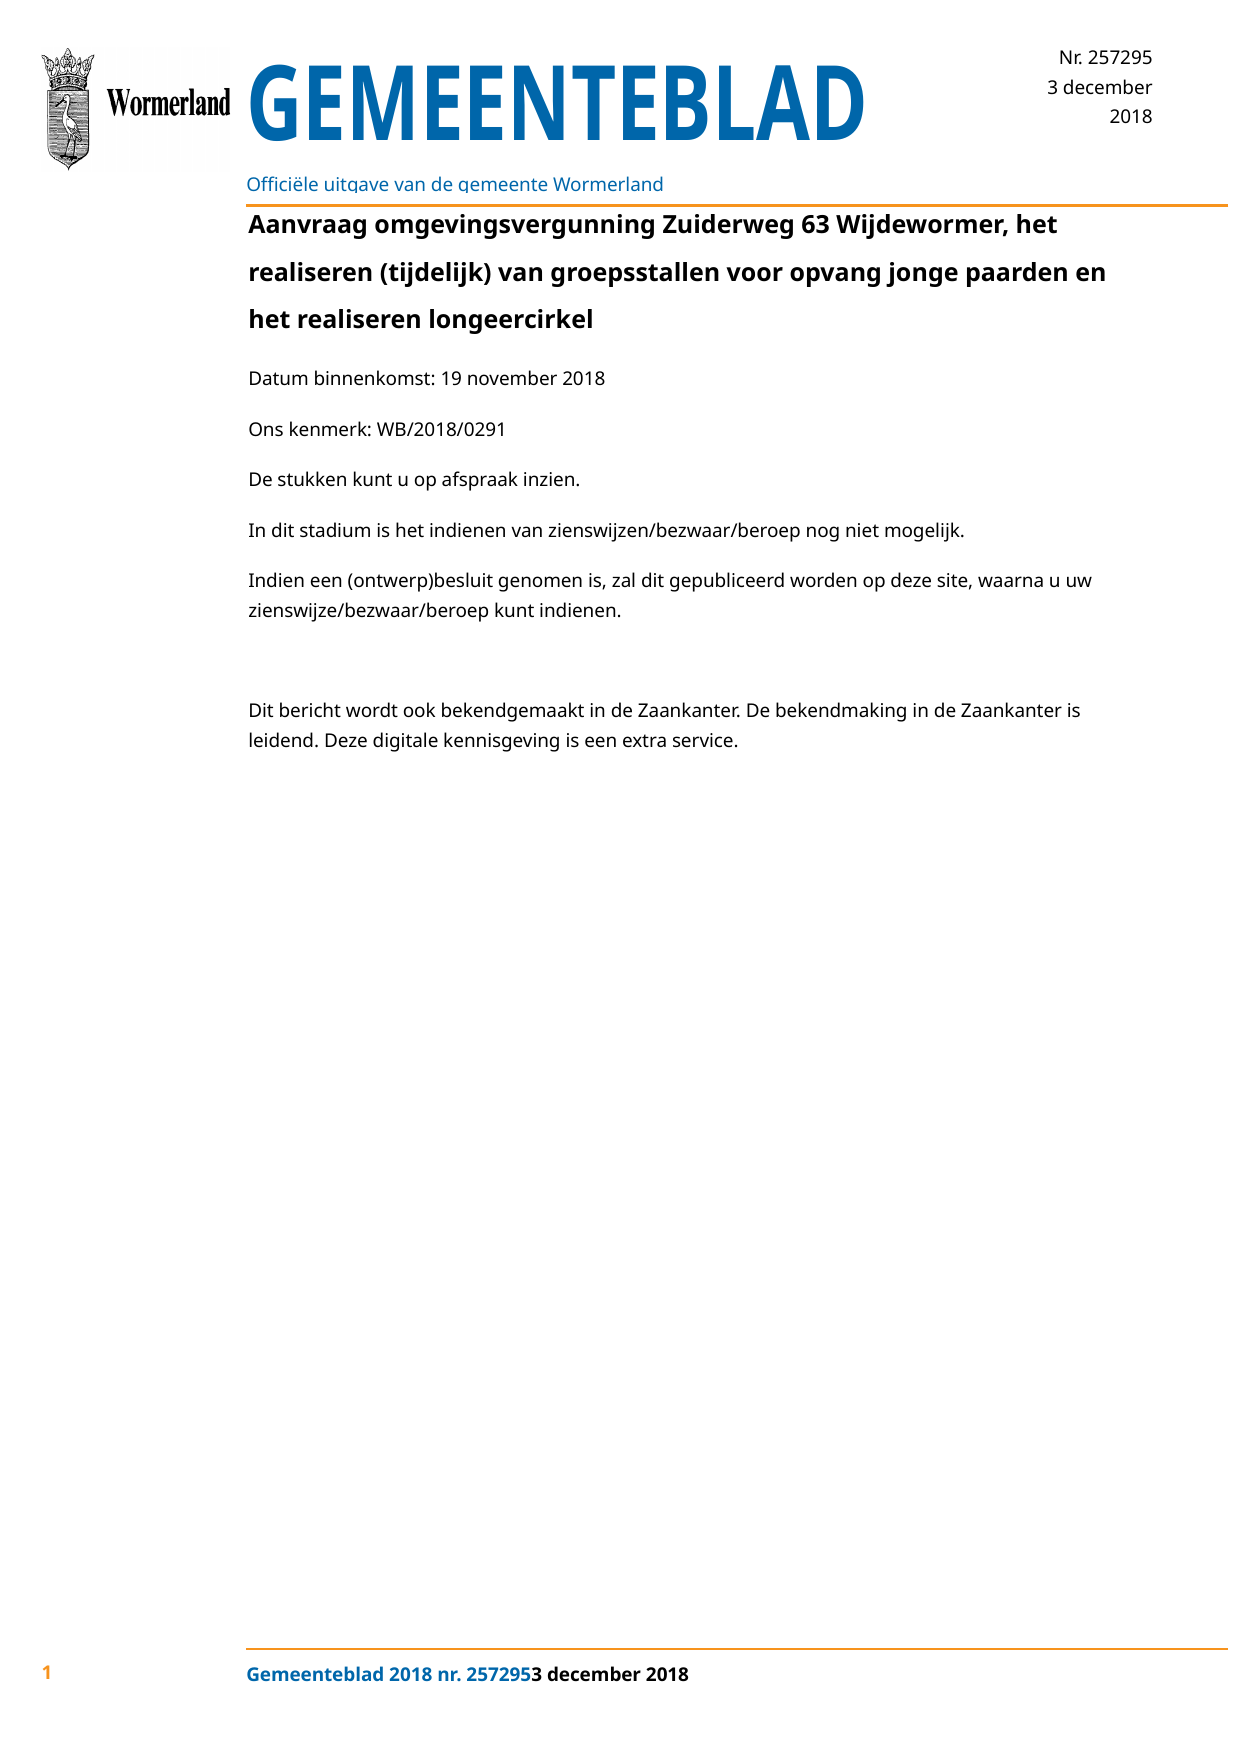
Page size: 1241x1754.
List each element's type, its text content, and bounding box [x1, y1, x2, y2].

text Aanvraag omgevingsvergunning Zuiderweg 63 Wijdewormer, het realiseren (tijdelijk) van groepsstallen voor opvang jonge paarden en het realiseren longeercirkel [248, 207, 1152, 336]
text Ons kenmerk: WB/2018/0291 [248, 416, 1152, 442]
text In dit stadium is het indienen van zienswijzen/bezwaar/beroep nog niet mogelijk. [248, 517, 1152, 542]
text Datum binnenkomst: 19 november 2018 [248, 366, 1152, 391]
text Dit bericht wordt ook bekendgemaakt in de Zaankanter. De bekendmaking in de Zaankanter is leidend. Deze digitale kennisgeving is een extra service. [248, 698, 1152, 753]
text Indien een (ontwerp)besluit genomen is, zal dit gepubliceerd worden op deze site, waarna u uw zienswijze/bezwaar/beroep kunt indienen. [248, 567, 1152, 622]
text De stukken kunt u op afspraak inzien. [248, 466, 1152, 492]
picture [41, 47, 231, 172]
